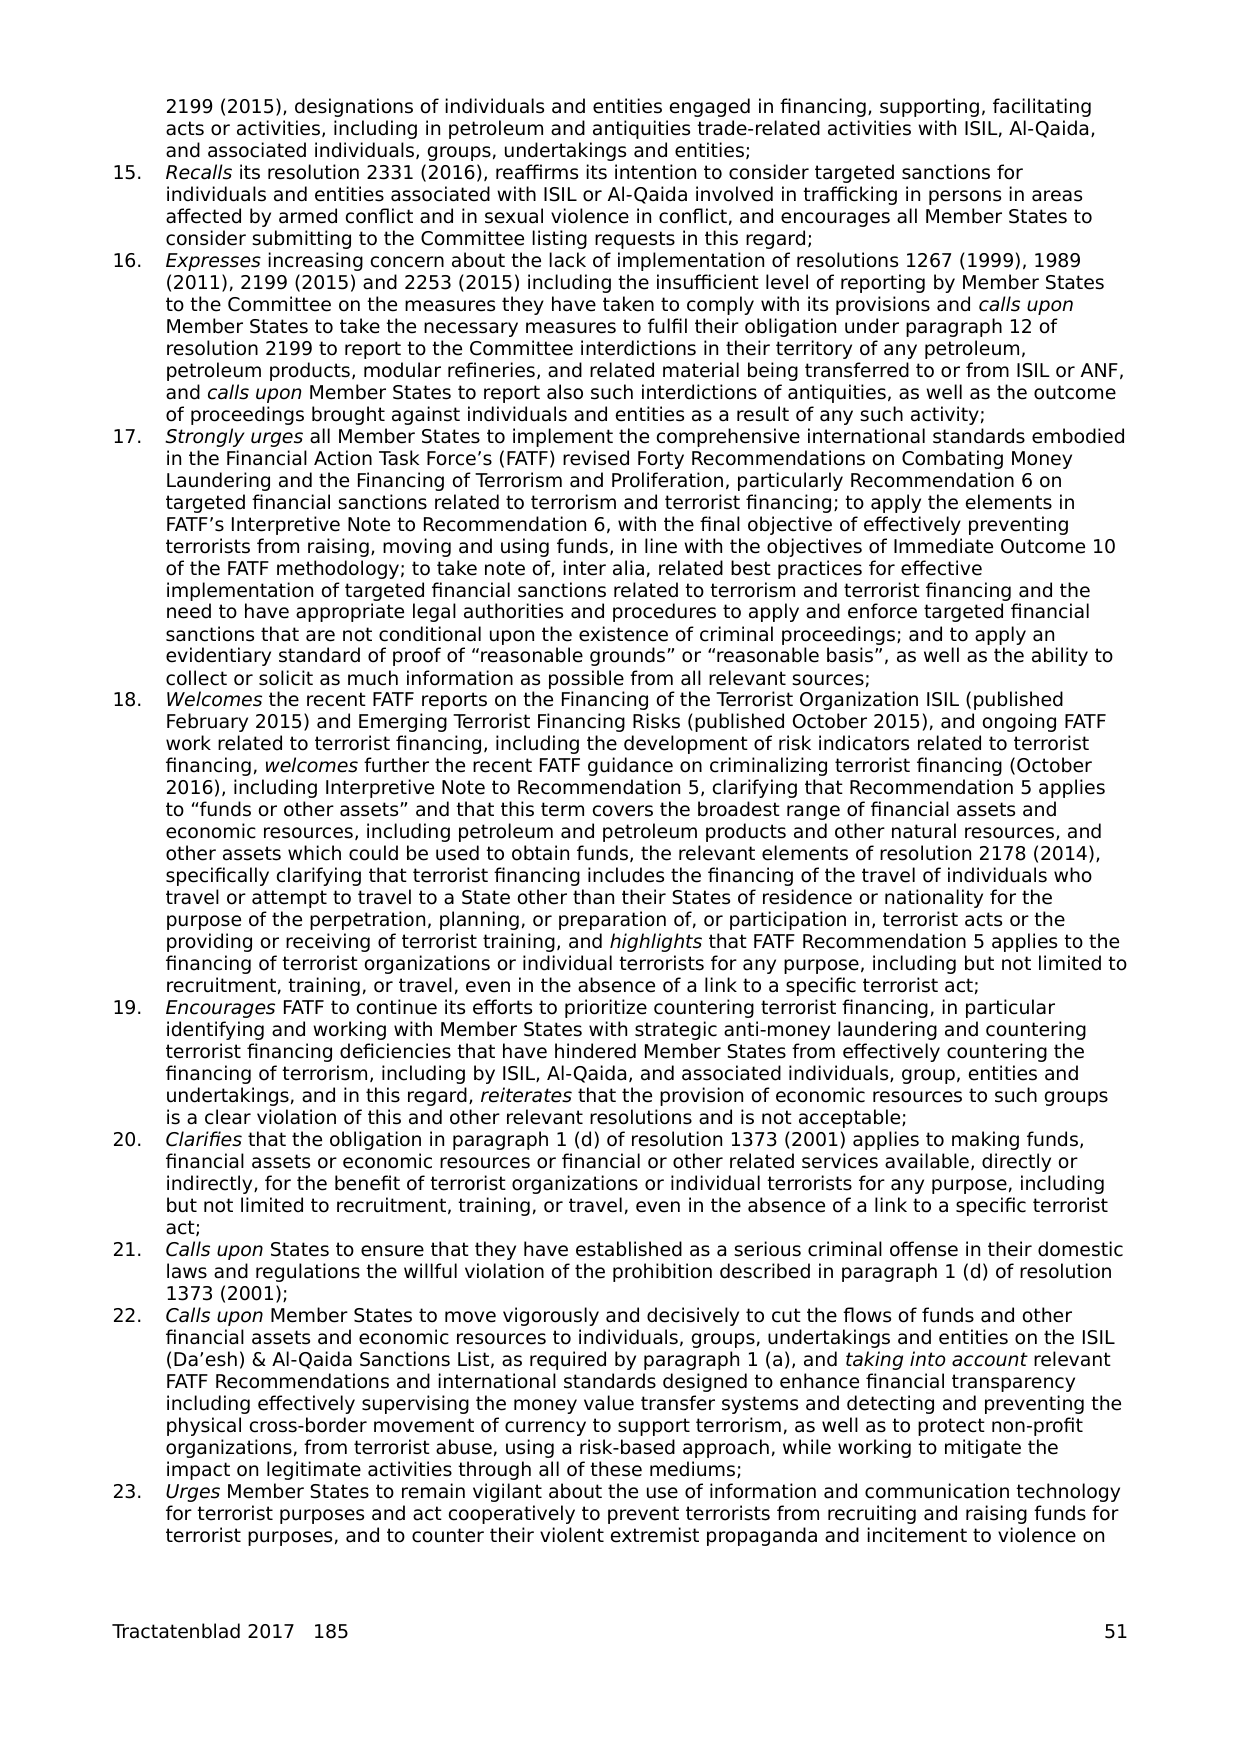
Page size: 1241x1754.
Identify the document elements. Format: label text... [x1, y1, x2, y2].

text 20. Clarifies that the obligation in paragraph 1 (d) of resolution 1373 (2001) applies to making funds, financial assets or economic resources or financial or other related services available, directly or indirectly, for the benefit of terrorist organizations or individual terrorists for any purpose, including but not limited to recruitment, training, or travel, even in the absence of a link to a specific terrorist act; [112, 1129, 1128, 1239]
text 19. Encourages FATF to continue its efforts to prioritize countering terrorist financing, in particular identifying and working with Member States with strategic anti-money laundering and countering terrorist financing deficiencies that have hindered Member States from effectively countering the financing of terrorism, including by ISIL, Al-Qaida, and associated individuals, group, entities and undertakings, and in this regard, reiterates that the provision of economic resources to such groups is a clear violation of this and other relevant resolutions and is not acceptable; [112, 997, 1128, 1129]
text 22. Calls upon Member States to move vigorously and decisively to cut the flows of funds and other financial assets and economic resources to individuals, groups, undertakings and entities on the ISIL (Da’esh) & Al-Qaida Sanctions List, as required by paragraph 1 (a), and taking into account relevant FATF Recommendations and international standards designed to enhance financial transparency including effectively supervising the money value transfer systems and detecting and preventing the physical cross-border movement of currency to support terrorism, as well as to protect non-profit organizations, from terrorist abuse, using a risk-based approach, while working to mitigate the impact on legitimate activities through all of these mediums; [112, 1305, 1128, 1481]
text 18. Welcomes the recent FATF reports on the Financing of the Terrorist Organization ISIL (published February 2015) and Emerging Terrorist Financing Risks (published October 2015), and ongoing FATF work related to terrorist financing, including the development of risk indicators related to terrorist financing, welcomes further the recent FATF guidance on criminalizing terrorist financing (October 2016), including Interpretive Note to Recommendation 5, clarifying that Recommendation 5 applies to “funds or other assets” and that this term covers the broadest range of financial assets and economic resources, including petroleum and petroleum products and other natural resources, and other assets which could be used to obtain funds, the relevant elements of resolution 2178 (2014), specifically clarifying that terrorist financing includes the financing of the travel of individuals who travel or attempt to travel to a State other than their States of residence or nationality for the purpose of the perpetration, planning, or preparation of, or participation in, terrorist acts or the providing or receiving of terrorist training, and highlights that FATF Recommendation 5 applies to the financing of terrorist organizations or individual terrorists for any purpose, including but not limited to recruitment, training, or travel, even in the absence of a link to a specific terrorist act; [112, 689, 1128, 997]
text 15. Recalls its resolution 2331 (2016), reaffirms its intention to consider targeted sanctions for individuals and entities associated with ISIL or Al-Qaida involved in trafficking in persons in areas affected by armed conflict and in sexual violence in conflict, and encourages all Member States to consider submitting to the Committee listing requests in this regard; [112, 162, 1128, 250]
text 2199 (2015), designations of individuals and entities engaged in financing, supporting, facilitating acts or activities, including in petroleum and antiquities trade-related activities with ISIL, Al-Qaida, and associated individuals, groups, undertakings and entities; [112, 96, 1128, 162]
text 17. Strongly urges all Member States to implement the comprehensive international standards embodied in the Financial Action Task Force’s (FATF) revised Forty Recommendations on Combating Money Laundering and the Financing of Terrorism and Proliferation, particularly Recommendation 6 on targeted financial sanctions related to terrorism and terrorist financing; to apply the elements in FATF’s Interpretive Note to Recommendation 6, with the final objective of effectively preventing terrorists from raising, moving and using funds, in line with the objectives of Immediate Outcome 10 of the FATF methodology; to take note of, inter alia, related best practices for effective implementation of targeted financial sanctions related to terrorism and terrorist financing and the need to have appropriate legal authorities and procedures to apply and enforce targeted financial sanctions that are not conditional upon the existence of criminal proceedings; and to apply an evidentiary standard of proof of “reasonable grounds” or “reasonable basis”, as well as the ability to collect or solicit as much information as possible from all relevant sources; [112, 426, 1128, 689]
text 23. Urges Member States to remain vigilant about the use of information and communication technology for terrorist purposes and act cooperatively to prevent terrorists from recruiting and raising funds for terrorist purposes, and to counter their violent extremist propaganda and incitement to violence on [112, 1481, 1128, 1547]
text 21. Calls upon States to ensure that they have established as a serious criminal offense in their domestic laws and regulations the willful violation of the prohibition described in paragraph 1 (d) of resolution 1373 (2001); [112, 1239, 1128, 1305]
text 16. Expresses increasing concern about the lack of implementation of resolutions 1267 (1999), 1989 (2011), 2199 (2015) and 2253 (2015) including the insufficient level of reporting by Member States to the Committee on the measures they have taken to comply with its provisions and calls upon Member States to take the necessary measures to fulfil their obligation under paragraph 12 of resolution 2199 to report to the Committee interdictions in their territory of any petroleum, petroleum products, modular refineries, and related material being transferred to or from ISIL or ANF, and calls upon Member States to report also such interdictions of antiquities, as well as the outcome of proceedings brought against individuals and entities as a result of any such activity; [112, 250, 1128, 426]
